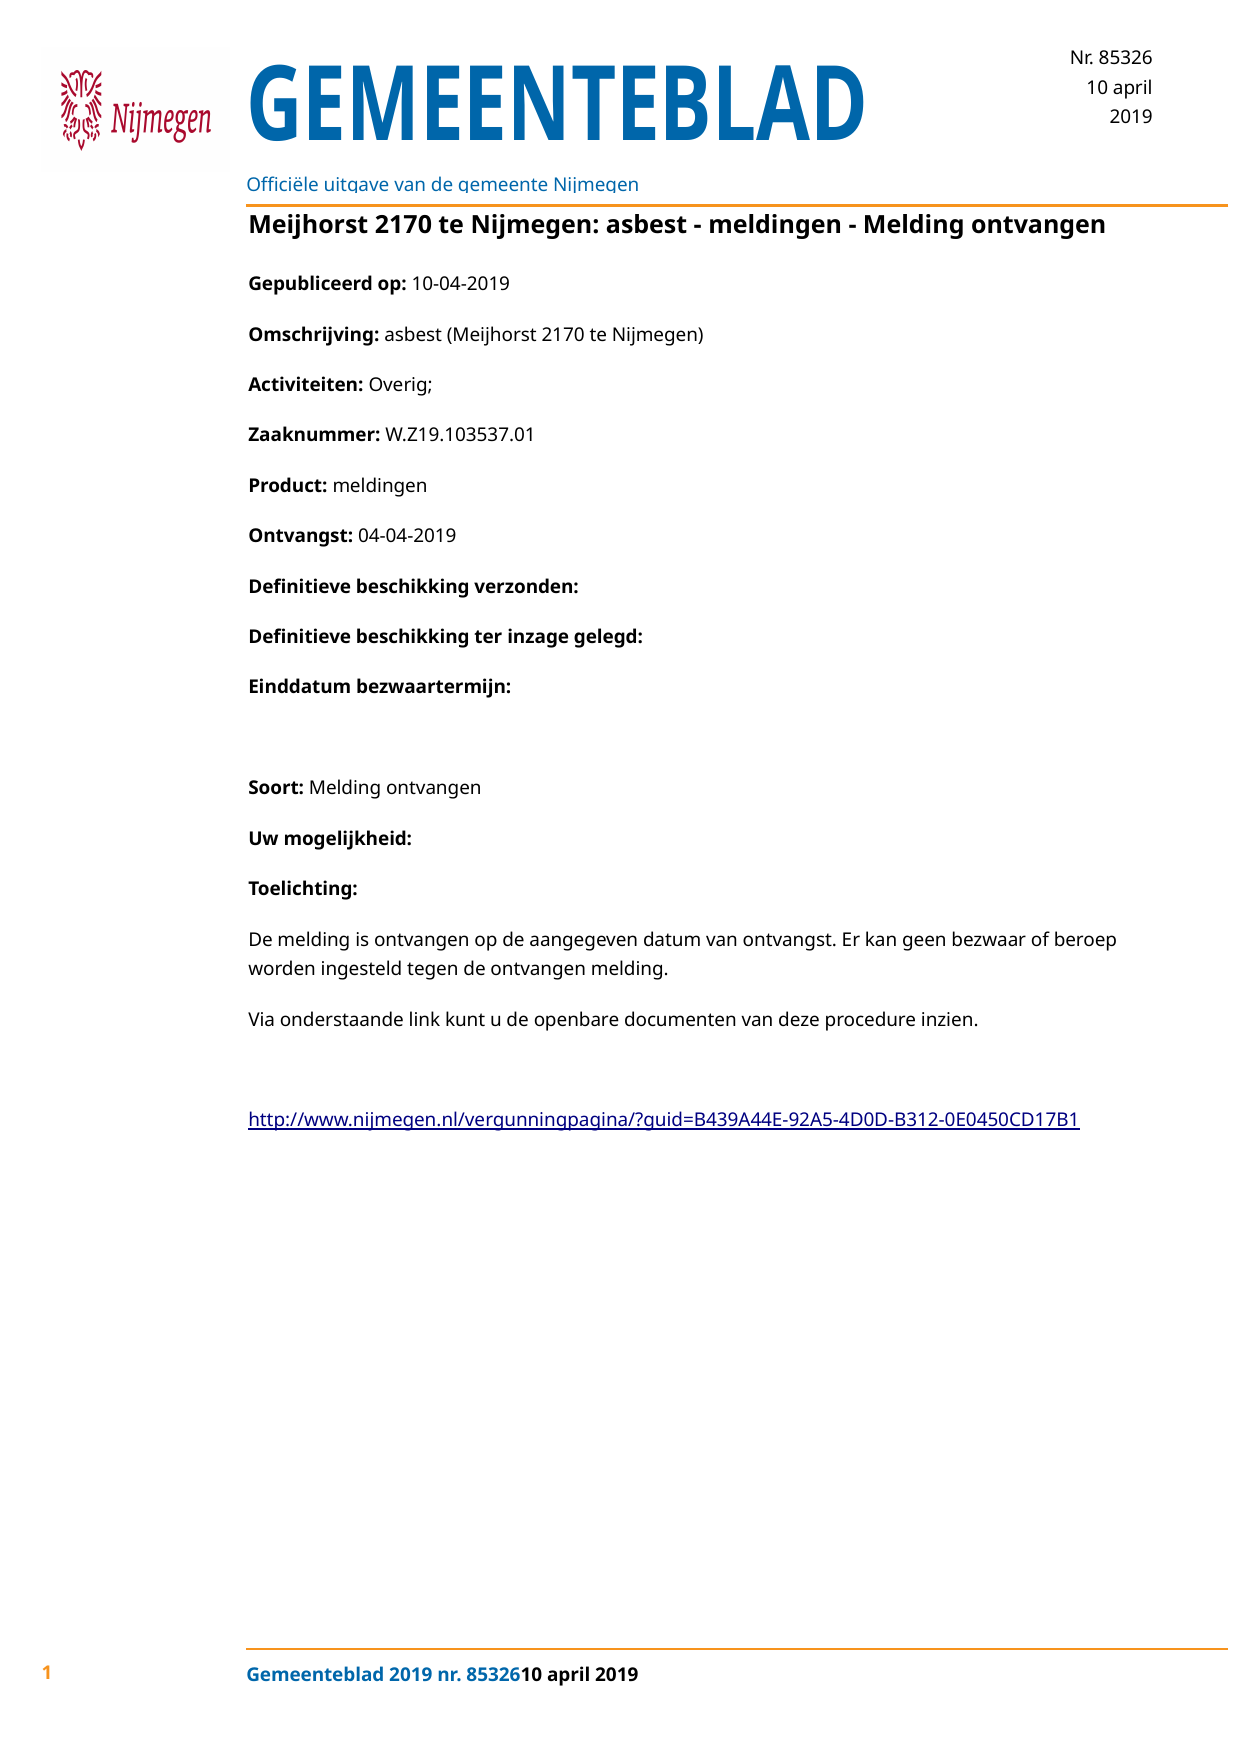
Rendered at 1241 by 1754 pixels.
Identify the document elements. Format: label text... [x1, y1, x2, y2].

text Ontvangst: 04-04-2019 [248, 522, 1152, 548]
text Meijhorst 2170 te Nijmegen: asbest - meldingen - Melding ontvangen [248, 207, 1152, 241]
text Uw mogelijkheid: [248, 825, 1152, 851]
text Via onderstaande link kunt u de openbare documenten van deze procedure inzien. [248, 1006, 1152, 1031]
text Einddatum bezwaartermijn: [248, 674, 1152, 699]
text De melding is ontvangen op de aangegeven datum van ontvangst. Er kan geen bezwaar of beroep worden ingesteld tegen de ontvangen melding. [248, 926, 1152, 981]
text Zaaknummer: W.Z19.103537.01 [248, 422, 1152, 447]
text Definitieve beschikking verzonden: [248, 573, 1152, 598]
text http://www.nijmegen.nl/vergunningpagina/?guid=B439A44E-92A5-4D0D-B312-0E0450CD17B1 [248, 1107, 1152, 1132]
text Definitieve beschikking ter inzage gelegd: [248, 623, 1152, 649]
text Product: meldingen [248, 472, 1152, 498]
text Gepubliceerd op: 10-04-2019 [248, 270, 1152, 296]
text Toelichting: [248, 875, 1152, 901]
text Soort: Melding ontvangen [248, 774, 1152, 800]
text Omschrijving: asbest (Meijhorst 2170 te Nijmegen) [248, 321, 1152, 346]
picture [41, 47, 231, 172]
text Activiteiten: Overig; [248, 371, 1152, 397]
